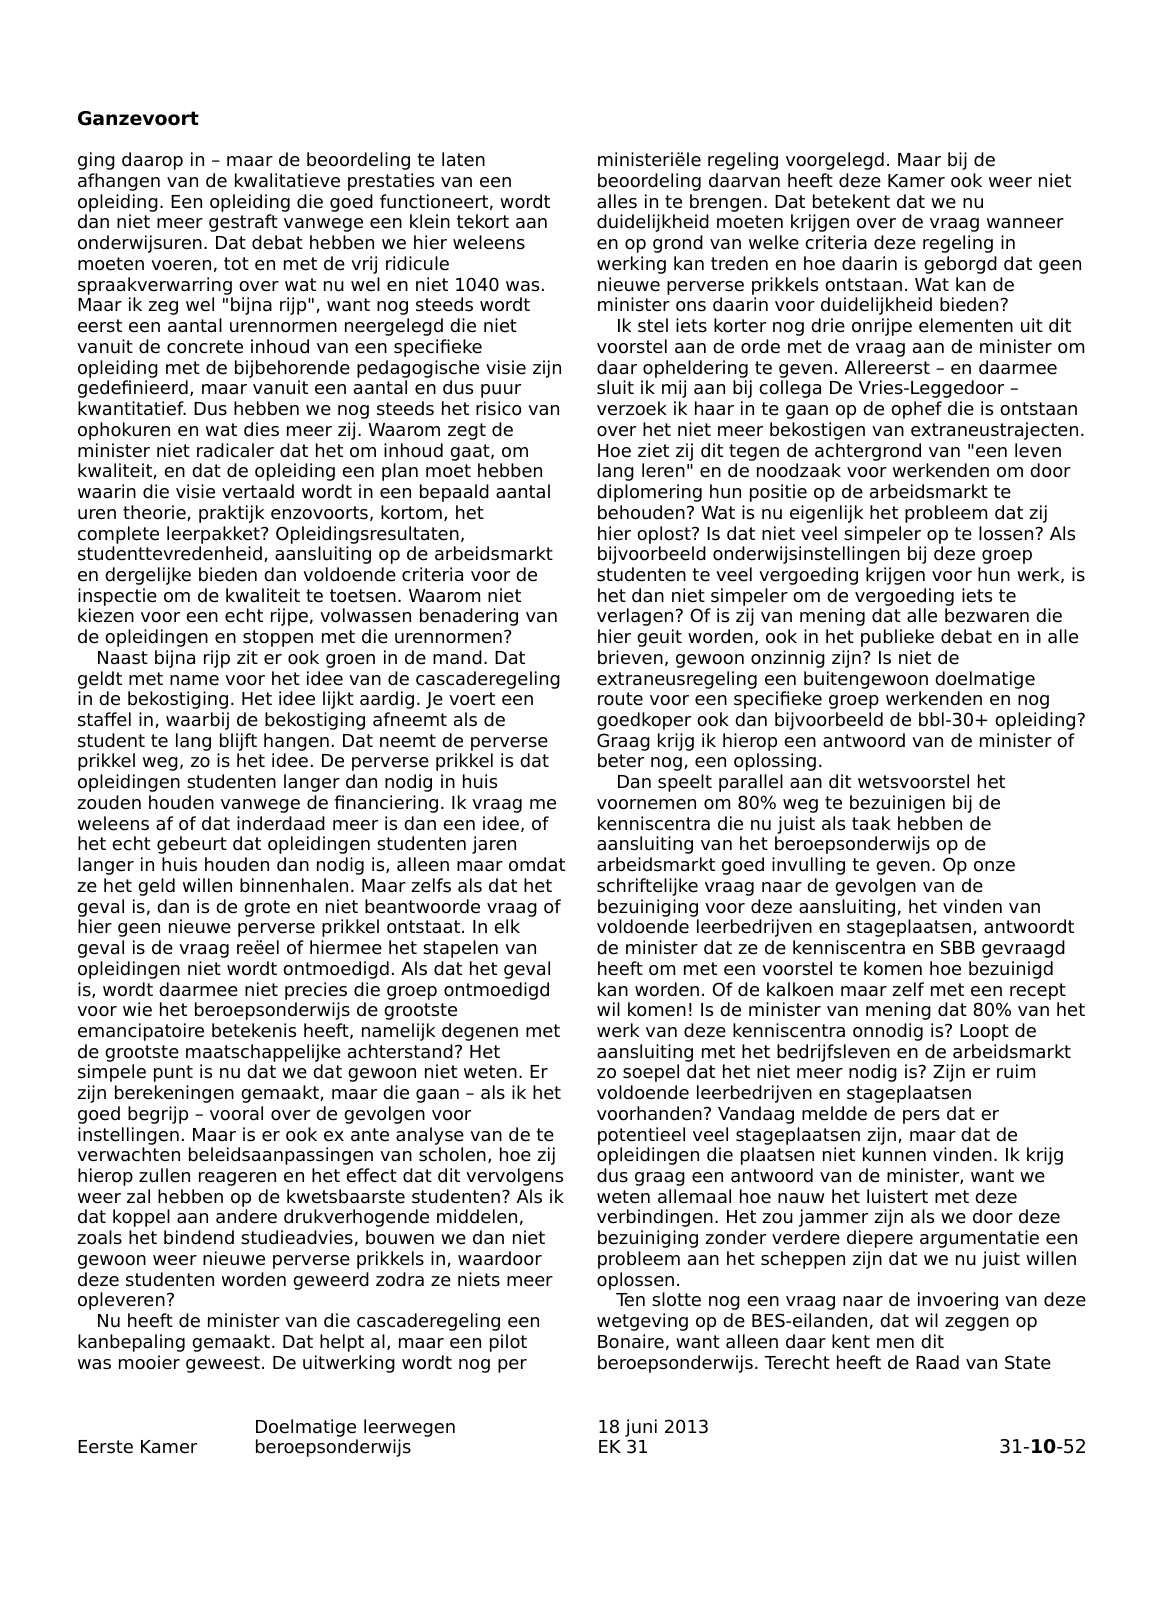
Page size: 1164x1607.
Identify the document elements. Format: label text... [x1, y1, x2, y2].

text Ten slotte nog een vraag naar de invoering van deze wetgeving op de BES-eilanden, dat wil zeggen op Bonaire, want alleen daar kent men dit beroepsonderwijs. Terecht heeft de Raad van State [596, 1290, 1087, 1373]
text Nu heeft de minister van die cascaderegeling een kanbepaling gemaakt. Dat helpt al, maar een pilot was mooier geweest. De uitwerking wordt nog per [77, 1311, 567, 1373]
text ging daarop in – maar de beoordeling te laten afhangen van de kwalitatieve prestaties van een opleiding. Een opleiding die goed functioneert, wordt dan niet meer gestraft vanwege een klein tekort aan onderwijsuren. Dat debat hebben we hier weleens moeten voeren, tot en met de vrij ridicule spraakverwarring over wat nu wel en niet 1040 was. Maar ik zeg wel "bijna rijp", want nog steeds wordt eerst een aantal urennormen neergelegd die niet vanuit de concrete inhoud van een specifieke opleiding met de bijbehorende pedagogische visie zijn gedefinieerd, maar vanuit een aantal en dus puur kwantitatief. Dus hebben we nog steeds het risico van ophokuren en wat dies meer zij. Waarom zegt de minister niet radicaler dat het om inhoud gaat, om kwaliteit, en dat de opleiding een plan moet hebben waarin die visie vertaald wordt in een bepaald aantal uren theorie, praktijk enzovoorts, kortom, het complete leerpakket? Opleidingsresultaten, studenttevredenheid, aansluiting op de arbeidsmarkt en dergelijke bieden dan voldoende criteria voor de inspectie om de kwaliteit te toetsen. Waarom niet kiezen voor een echt rijpe, volwassen benadering van de opleidingen en stoppen met die urennormen? [77, 150, 567, 648]
text Naast bijna rijp zit er ook groen in de mand. Dat geldt met name voor het idee van de cascaderegeling in de bekostiging. Het idee lijkt aardig. Je voert een staffel in, waarbij de bekostiging afneemt als de student te lang blijft hangen. Dat neemt de perverse prikkel weg, zo is het idee. De perverse prikkel is dat opleidingen studenten langer dan nodig in huis zouden houden vanwege de financiering. Ik vraag me weleens af of dat inderdaad meer is dan een idee, of het echt gebeurt dat opleidingen studenten jaren langer in huis houden dan nodig is, alleen maar omdat ze het geld willen binnenhalen. Maar zelfs als dat het geval is, dan is de grote en niet beantwoorde vraag of hier geen nieuwe perverse prikkel ontstaat. In elk geval is de vraag reëel of hiermee het stapelen van opleidingen niet wordt ontmoedigd. Als dat het geval is, wordt daarmee niet precies die groep ontmoedigd voor wie het beroepsonderwijs de grootste emancipatoire betekenis heeft, namelijk degenen met de grootste maatschappelijke achterstand? Het simpele punt is nu dat we dat gewoon niet weten. Er zijn berekeningen gemaakt, maar die gaan – als ik het goed begrijp – vooral over de gevolgen voor instellingen. Maar is er ook ex ante analyse van de te verwachten beleidsaanpassingen van scholen, hoe zij hierop zullen reageren en het effect dat dit vervolgens weer zal hebben op de kwetsbaarste studenten? Als ik dat koppel aan andere drukverhogende middelen, zoals het bindend studieadvies, bouwen we dan niet gewoon weer nieuwe perverse prikkels in, waardoor deze studenten worden geweerd zodra ze niets meer opleveren? [77, 648, 567, 1311]
text ministeriële regeling voorgelegd. Maar bij de beoordeling daarvan heeft deze Kamer ook weer niet alles in te brengen. Dat betekent dat we nu duidelijkheid moeten krijgen over de vraag wanneer en op grond van welke criteria deze regeling in werking kan treden en hoe daarin is geborgd dat geen nieuwe perverse prikkels ontstaan. Wat kan de minister ons daarin voor duidelijkheid bieden? [596, 150, 1087, 316]
text Dan speelt parallel aan dit wetsvoorstel het voornemen om 80% weg te bezuinigen bij de kenniscentra die nu juist als taak hebben de aansluiting van het beroepsonderwijs op de arbeidsmarkt goed invulling te geven. Op onze schriftelijke vraag naar de gevolgen van de bezuiniging voor deze aansluiting, het vinden van voldoende leerbedrijven en stageplaatsen, antwoordt de minister dat ze de kenniscentra en SBB gevraagd heeft om met een voorstel te komen hoe bezuinigd kan worden. Of de kalkoen maar zelf met een recept wil komen! Is de minister van mening dat 80% van het werk van deze kenniscentra onnodig is? Loopt de aansluiting met het bedrijfsleven en de arbeidsmarkt zo soepel dat het niet meer nodig is? Zijn er ruim voldoende leerbedrijven en stageplaatsen voorhanden? Vandaag meldde de pers dat er potentieel veel stageplaatsen zijn, maar dat de opleidingen die plaatsen niet kunnen vinden. Ik krijg dus graag een antwoord van de minister, want we weten allemaal hoe nauw het luistert met deze verbindingen. Het zou jammer zijn als we door deze bezuiniging zonder verdere diepere argumentatie een probleem aan het scheppen zijn dat we nu juist willen oplossen. [596, 772, 1087, 1290]
text Ik stel iets korter nog drie onrijpe elementen uit dit voorstel aan de orde met de vraag aan de minister om daar opheldering te geven. Allereerst – en daarmee sluit ik mij aan bij collega De Vries-Leggedoor – verzoek ik haar in te gaan op de ophef die is ontstaan over het niet meer bekostigen van extraneustrajecten. Hoe ziet zij dit tegen de achtergrond van "een leven lang leren" en de noodzaak voor werkenden om door diplomering hun positie op de arbeidsmarkt te behouden? Wat is nu eigenlijk het probleem dat zij hier oplost? Is dat niet veel simpeler op te lossen? Als bijvoorbeeld onderwijsinstellingen bij deze groep studenten te veel vergoeding krijgen voor hun werk, is het dan niet simpeler om de vergoeding iets te verlagen? Of is zij van mening dat alle bezwaren die hier geuit worden, ook in het publieke debat en in alle brieven, gewoon onzinnig zijn? Is niet de extraneusregeling een buitengewoon doelmatige route voor een specifieke groep werkenden en nog goedkoper ook dan bijvoorbeeld de bbl-30+ opleiding? Graag krijg ik hierop een antwoord van de minister of beter nog, een oplossing. [596, 316, 1087, 772]
